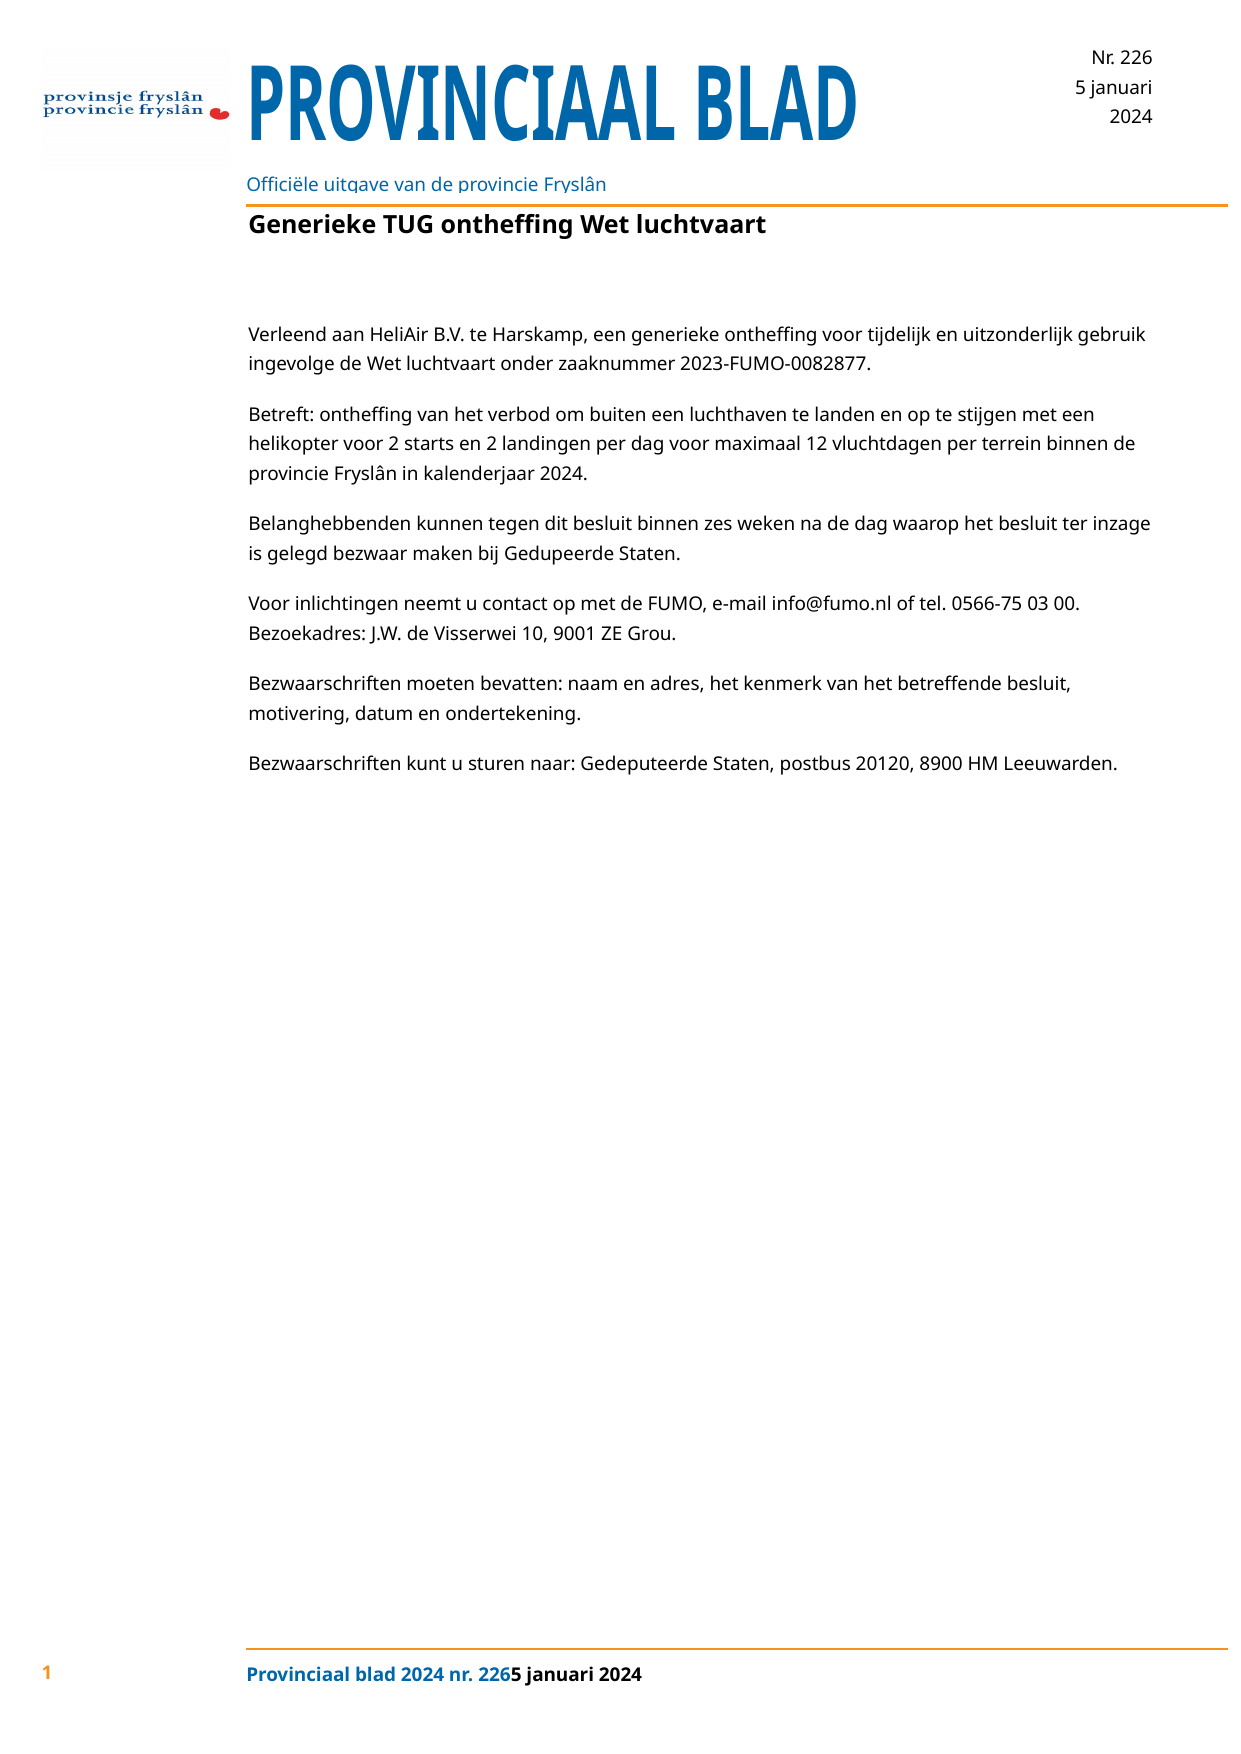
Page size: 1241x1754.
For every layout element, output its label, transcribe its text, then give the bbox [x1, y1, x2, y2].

text Betreft: ontheffing van het verbod om buiten een luchthaven te landen en op te stijgen met een helikopter voor 2 starts en 2 landingen per dag voor maximaal 12 vluchtdagen per terrein binnen de provincie Fryslân in kalenderjaar 2024. [248, 401, 1152, 486]
text Bezwaarschriften moeten bevatten: naam en adres, het kenmerk van het betreffende besluit, motivering, datum en ondertekening. [248, 670, 1152, 726]
picture [41, 47, 231, 172]
text Belanghebbenden kunnen tegen dit besluit binnen zes weken na de dag waarop het besluit ter inzage is gelegd bezwaar maken bij Gedupeerde Staten. [248, 510, 1152, 566]
text Bezwaarschriften kunt u sturen naar: Gedeputeerde Staten, postbus 20120, 8900 HM Leeuwarden. [248, 750, 1152, 776]
text Verleend aan HeliAir B.V. te Harskamp, een generieke ontheffing voor tijdelijk en uitzonderlijk gebruik ingevolge de Wet luchtvaart onder zaaknummer 2023-FUMO-0082877. [248, 321, 1152, 376]
text Generieke TUG ontheffing Wet luchtvaart [248, 207, 1152, 241]
text Voor inlichtingen neemt u contact op met de FUMO, e-mail info@fumo.nl of tel. 0566-75 03 00. Bezoekadres: J.W. de Visserwei 10, 9001 ZE Grou. [248, 590, 1152, 646]
